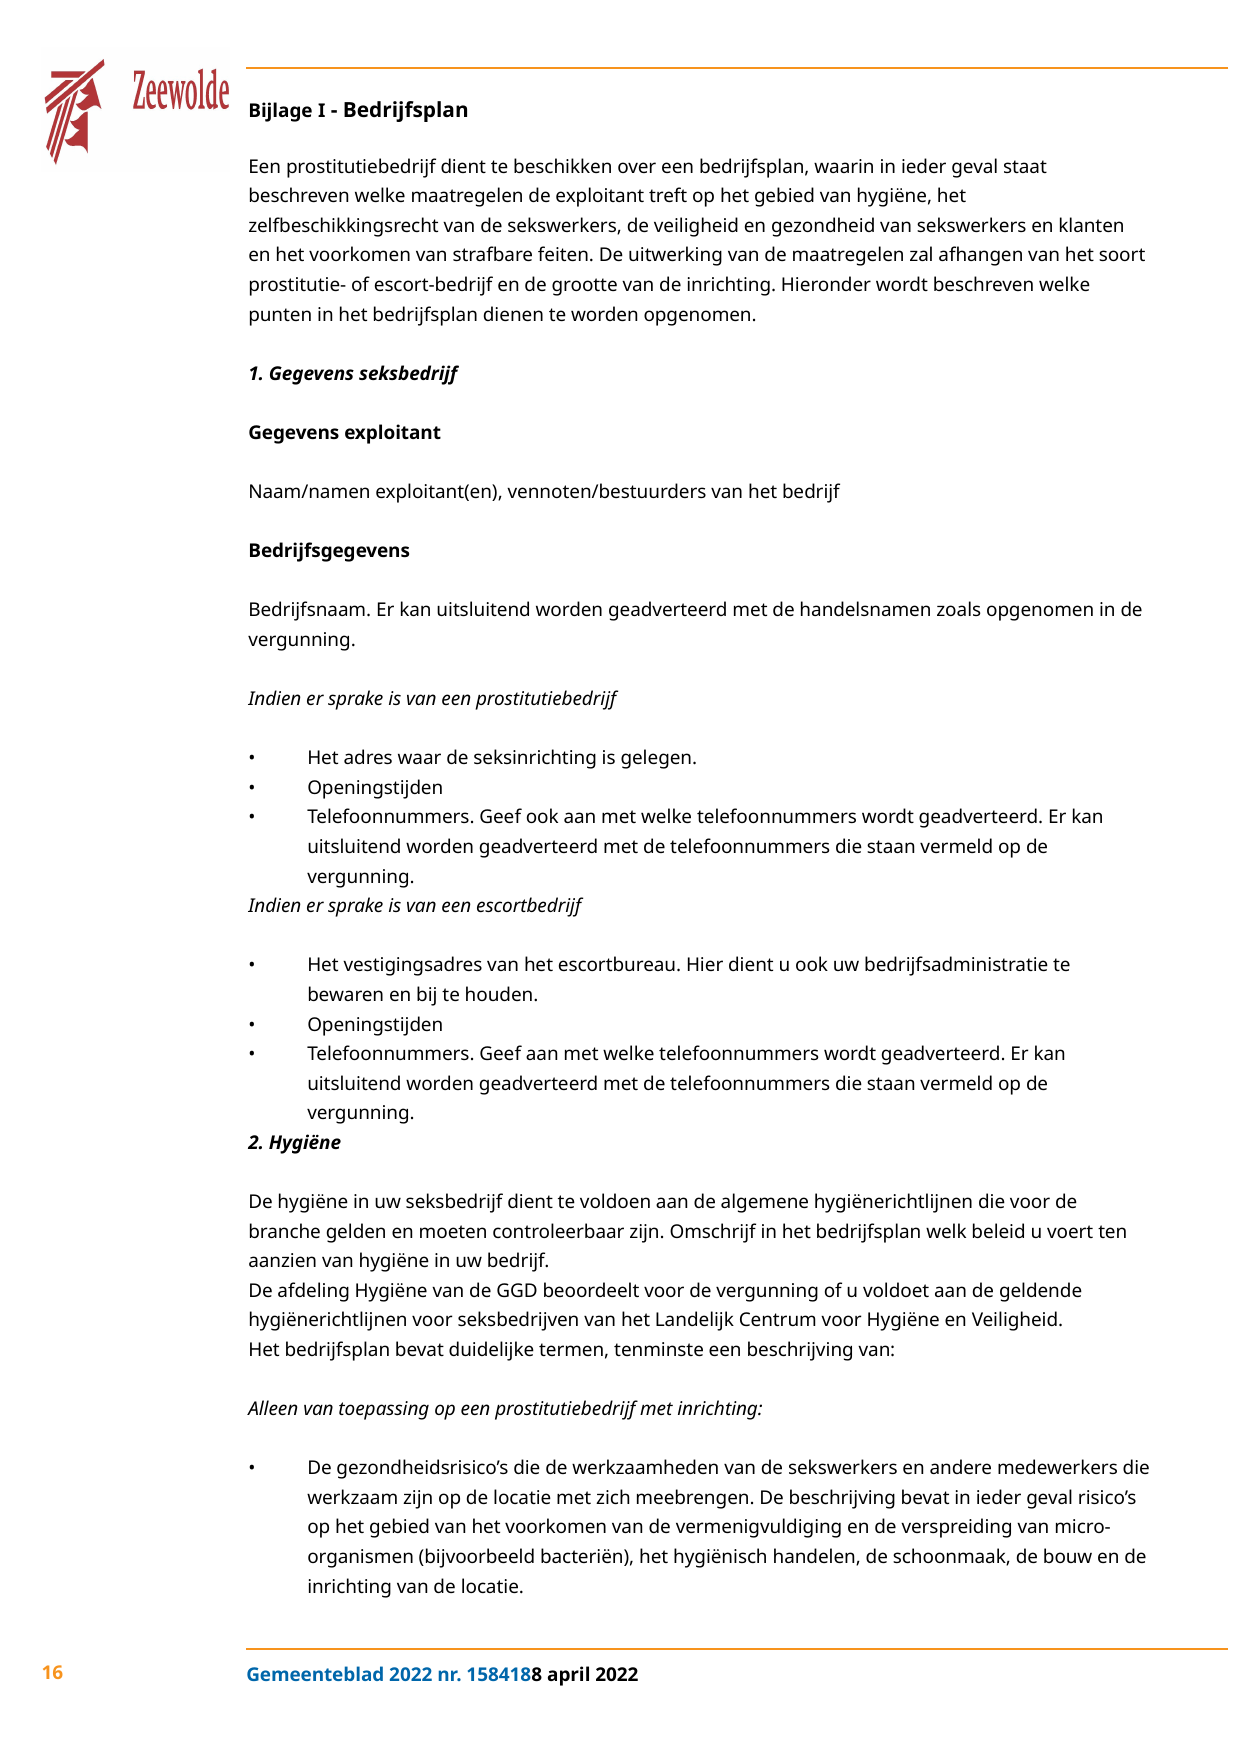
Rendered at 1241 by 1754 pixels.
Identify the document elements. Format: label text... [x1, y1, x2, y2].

text Naam/namen exploitant(en), vennoten/bestuurders van het bedrijf [248, 478, 1152, 504]
text 2. Hygiëne [248, 1129, 1152, 1155]
list Openingstijden [248, 1011, 1152, 1037]
text Het bedrijfsplan bevat duidelijke termen, tenminste een beschrijving van: [248, 1336, 1152, 1362]
text Bedrijfsnaam. Er kan uitsluitend worden geadverteerd met de handelsnamen zoals opgenomen in de vergunning. [248, 597, 1152, 652]
text Bijlage I - Bedrijfsplan [248, 95, 1152, 123]
text De hygiëne in uw seksbedrijf dient te voldoen aan de algemene hygiënerichtlijnen die voor de branche gelden en moeten controleerbaar zijn. Omschrijf in het bedrijfsplan welk beleid u voert ten aanzien van hygiëne in uw bedrijf. [248, 1188, 1152, 1273]
list Het vestigingsadres van het escortbureau. Hier dient u ook uw bedrijfsadministratie te bewaren en bij te houden. [248, 952, 1152, 1007]
list De gezondheidsrisico’s die de werkzaamheden van de sekswerkers en andere medewerkers die werkzaam zijn op de locatie met zich meebrengen. De beschrijving bevat in ieder geval risico’s op het gebied van het voorkomen van de vermenigvuldiging en de verspreiding van micro-organismen (bijvoorbeeld bacteriën), het hygiënisch handelen, de schoonmaak, de bouw en de inrichting van de locatie. [248, 1454, 1152, 1599]
text Indien er sprake is van een prostitutiebedrijf [248, 685, 1152, 711]
list Openingstijden [248, 774, 1152, 800]
picture [41, 47, 231, 172]
text Gegevens exploitant [248, 419, 1152, 445]
text 1. Gegevens seksbedrijf [248, 360, 1152, 386]
text Indien er sprake is van een escortbedrijf [248, 892, 1152, 918]
text De afdeling Hygiëne van de GGD beoordeelt voor de vergunning of u voldoet aan de geldende hygiënerichtlijnen voor seksbedrijven van het Landelijk Centrum voor Hygiëne en Veiligheid. [248, 1277, 1152, 1332]
text Alleen van toepassing op een prostitutiebedrijf met inrichting: [248, 1395, 1152, 1421]
list Telefoonnummers. Geef ook aan met welke telefoonnummers wordt geadverteerd. Er kan uitsluitend worden geadverteerd met de telefoonnummers die staan vermeld op de vergunning. [248, 804, 1152, 889]
list Telefoonnummers. Geef aan met welke telefoonnummers wordt geadverteerd. Er kan uitsluitend worden geadverteerd met de telefoonnummers die staan vermeld op de vergunning. [248, 1040, 1152, 1125]
text Een prostitutiebedrijf dient te beschikken over een bedrijfsplan, waarin in ieder geval staat beschreven welke maatregelen de exploitant treft op het gebied van hygiëne, het zelfbeschikkingsrecht van de sekswerkers, de veiligheid en gezondheid van sekswerkers en klanten en het voorkomen van strafbare feiten. De uitwerking van de maatregelen zal afhangen van het soort prostitutie- of escort-bedrijf en de grootte van de inrichting. Hieronder wordt beschreven welke punten in het bedrijfsplan dienen te worden opgenomen. [248, 153, 1152, 327]
text Bedrijfsgegevens [248, 537, 1152, 563]
list Het adres waar de seksinrichting is gelegen. [248, 744, 1152, 770]
